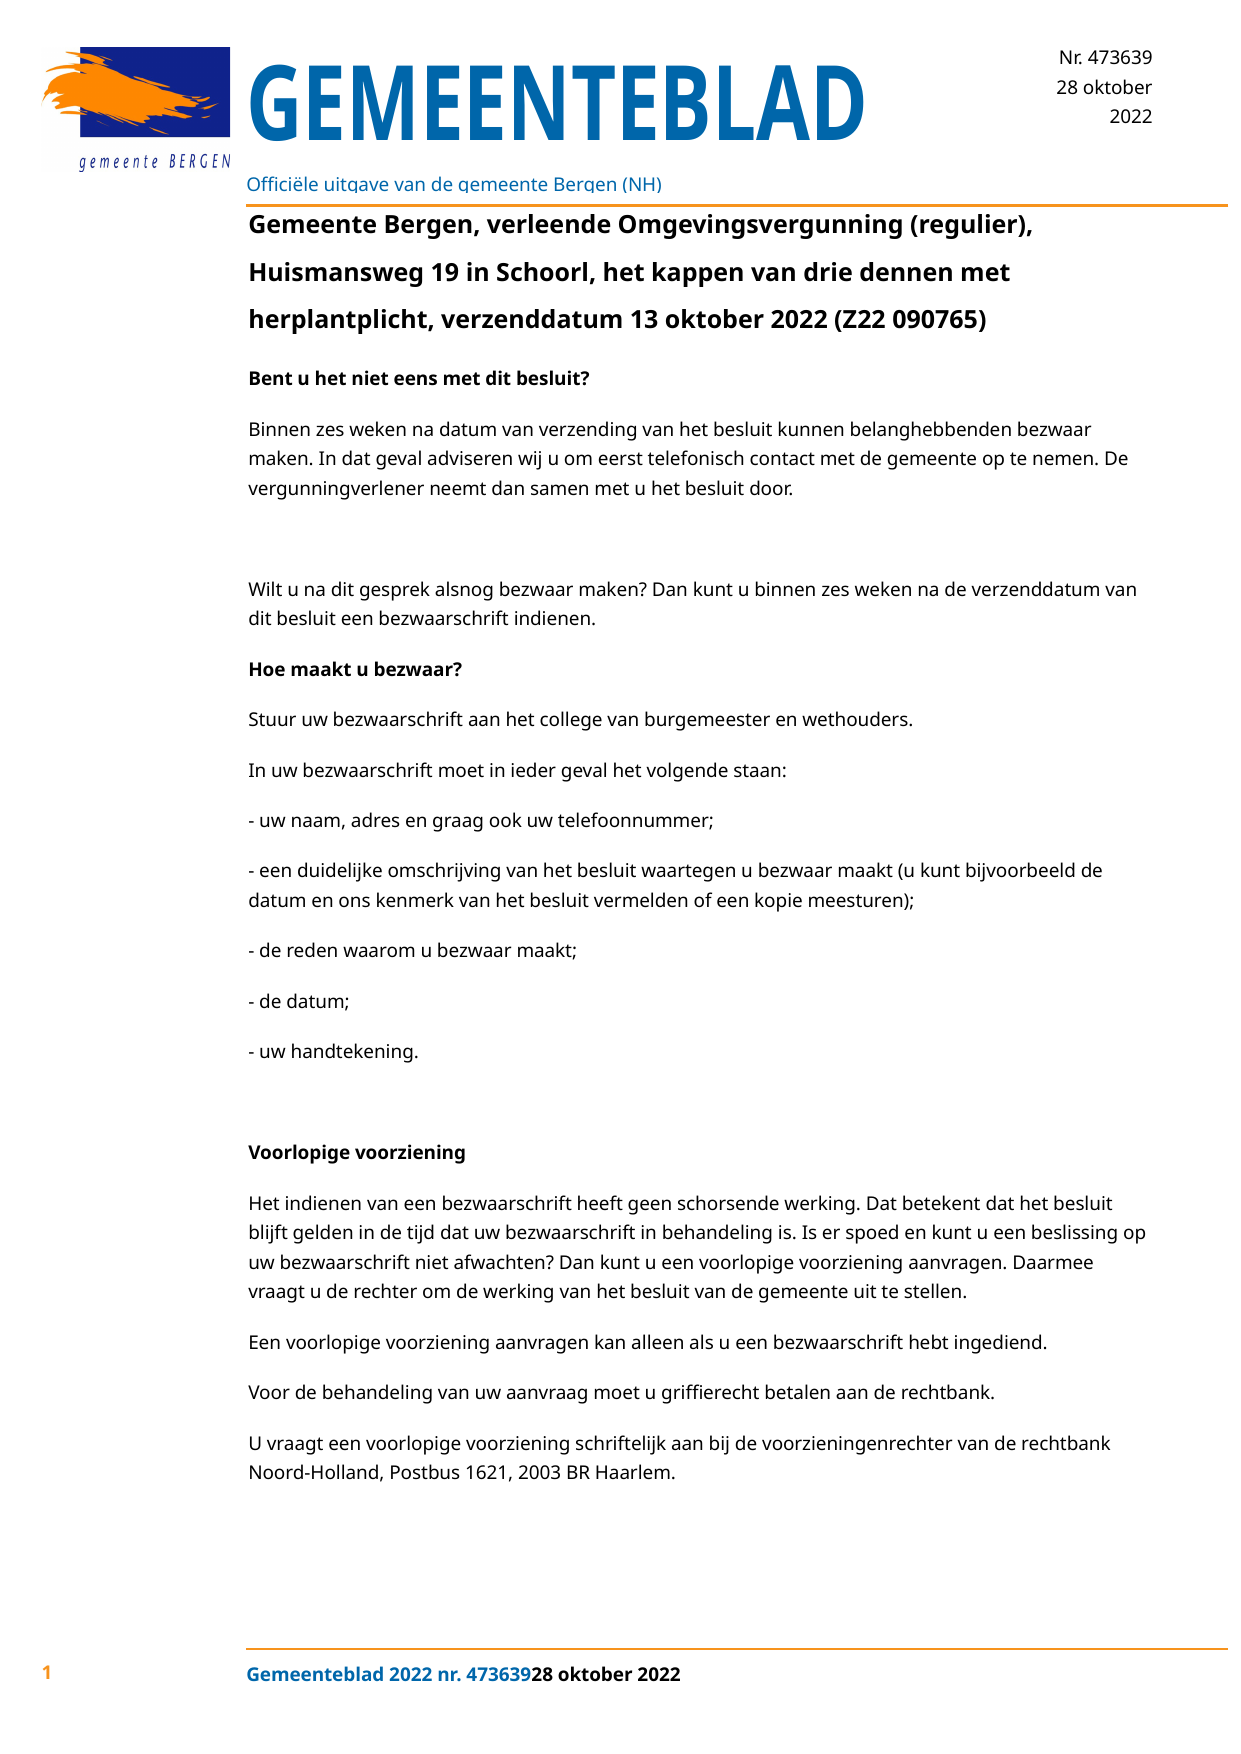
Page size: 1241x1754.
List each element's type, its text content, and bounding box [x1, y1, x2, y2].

text Bent u het niet eens met dit besluit? [248, 366, 1152, 391]
text - een duidelijke omschrijving van het besluit waartegen u bezwaar maakt (u kunt bijvoorbeeld de datum en ons kenmerk van het besluit vermelden of een kopie meesturen); [248, 858, 1152, 913]
text - uw naam, adres en graag ook uw telefoonnummer; [248, 807, 1152, 833]
text Gemeente Bergen, verleende Omgevingsvergunning (regulier), Huismansweg 19 in Schoorl, het kappen van drie dennen met herplantplicht, verzenddatum 13 oktober 2022 (Z22 090765) [248, 207, 1152, 336]
text - de reden waarom u bezwaar maakt; [248, 938, 1152, 963]
text Hoe maakt u bezwaar? [248, 656, 1152, 682]
text Een voorlopige voorziening aanvragen kan alleen als u een bezwaarschrift hebt ingediend. [248, 1329, 1152, 1354]
picture [41, 47, 231, 172]
text Het indienen van een bezwaarschrift heeft geen schorsende werking. Dat betekent dat het besluit blijft gelden in de tijd dat uw bezwaarschrift in behandeling is. Is er spoed en kunt u een beslissing op uw bezwaarschrift niet afwachten? Dan kunt u een voorlopige voorziening aanvragen. Daarmee vraagt u de rechter om de werking van het besluit van de gemeente uit te stellen. [248, 1190, 1152, 1304]
text In uw bezwaarschrift moet in ieder geval het volgende staan: [248, 757, 1152, 782]
text Voorlopige voorziening [248, 1139, 1152, 1165]
text Stuur uw bezwaarschrift aan het college van burgemeester en wethouders. [248, 706, 1152, 732]
text Wilt u na dit gesprek alsnog bezwaar maken? Dan kunt u binnen zes weken na de verzenddatum van dit besluit een bezwaarschrift indienen. [248, 576, 1152, 631]
text Voor de behandeling van uw aanvraag moet u griffierecht betalen aan de rechtbank. [248, 1379, 1152, 1405]
text - de datum; [248, 988, 1152, 1014]
text U vraagt een voorlopige voorziening schriftelijk aan bij de voorzieningenrechter van de rechtbank Noord-Holland, Postbus 1621, 2003 BR Haarlem. [248, 1430, 1152, 1485]
text - uw handtekening. [248, 1038, 1152, 1064]
text Binnen zes weken na datum van verzending van het besluit kunnen belanghebbenden bezwaar maken. In dat geval adviseren wij u om eerst telefonisch contact met de gemeente op te nemen. De vergunningverlener neemt dan samen met u het besluit door. [248, 416, 1152, 501]
